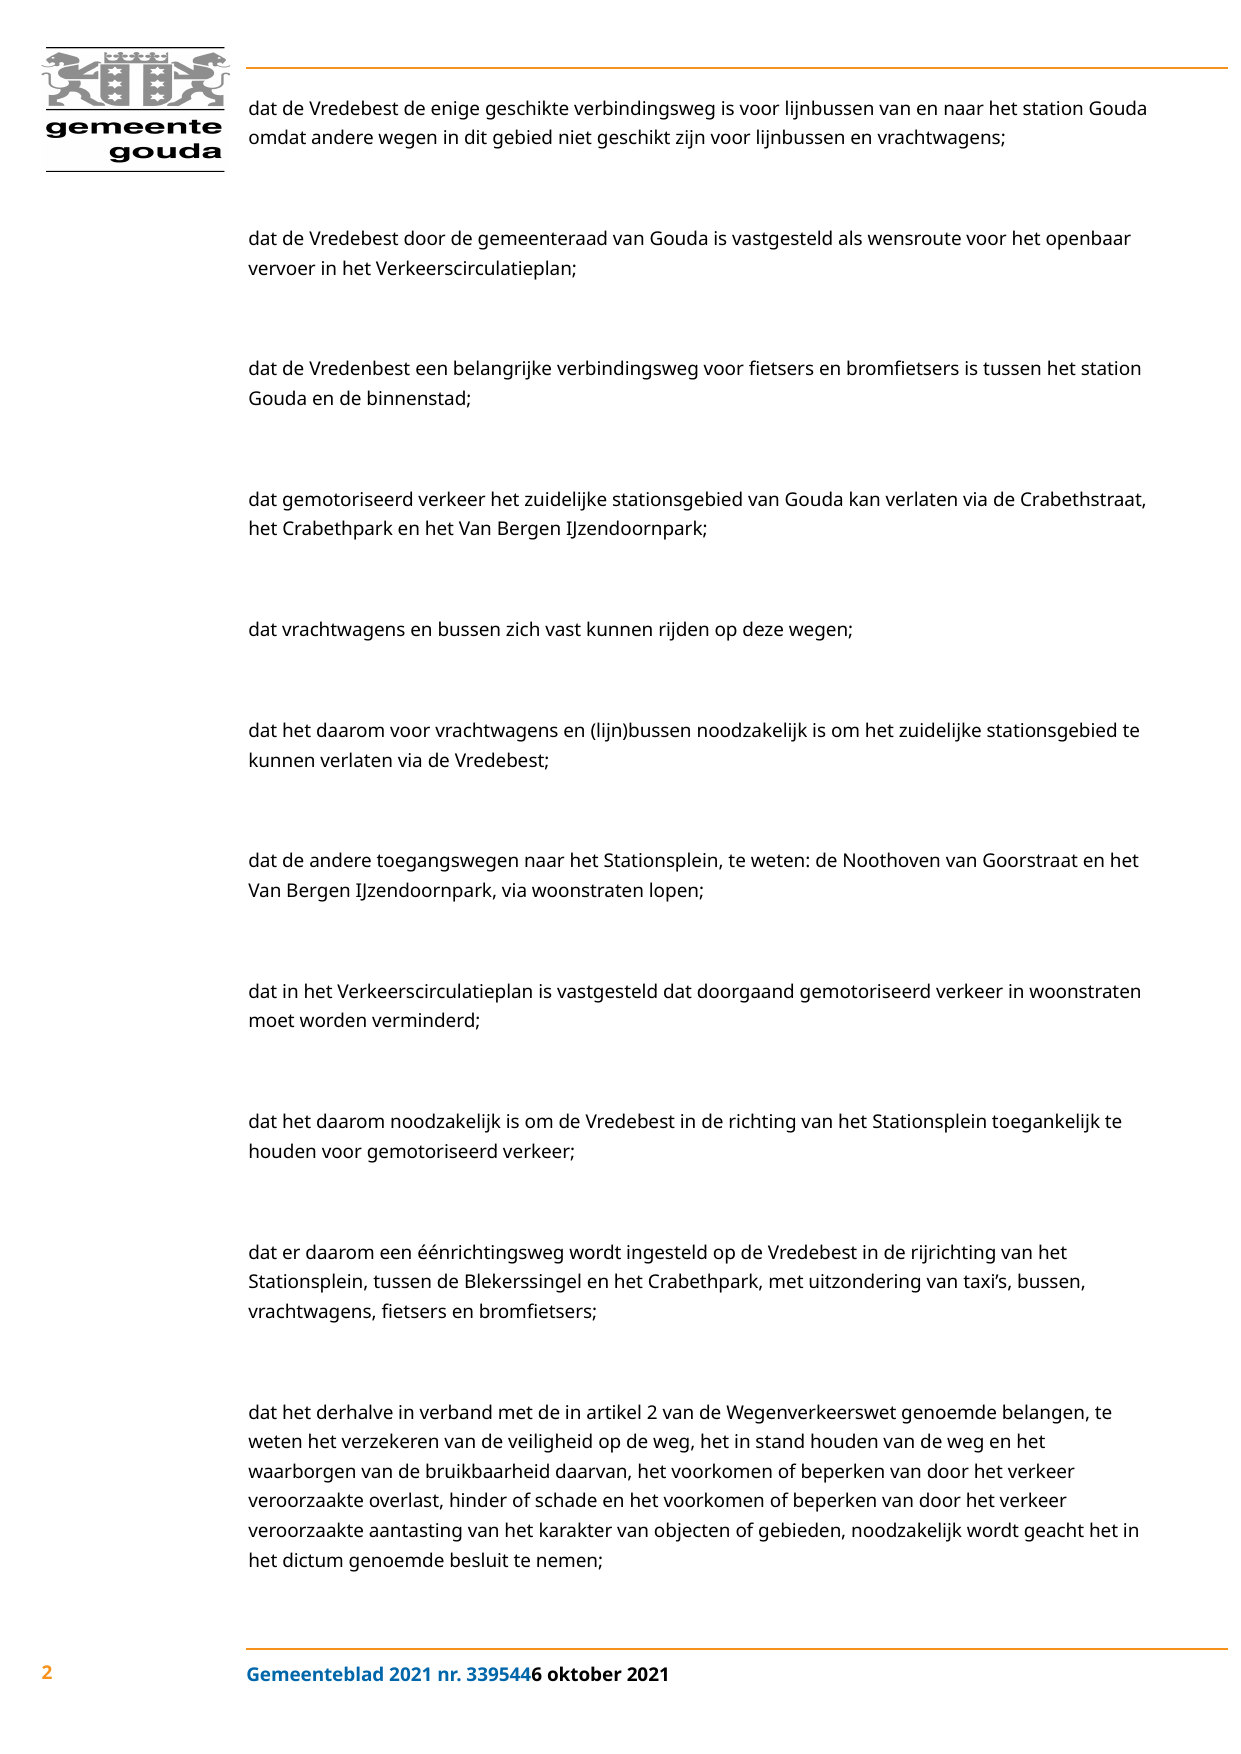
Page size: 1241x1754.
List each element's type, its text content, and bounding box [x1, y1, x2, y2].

text dat de Vredebest de enige geschikte verbindingsweg is voor lijnbussen van en naar het station Gouda omdat andere wegen in dit gebied niet geschikt zijn voor lijnbussen en vrachtwagens; [248, 95, 1152, 150]
text dat in het Verkeerscirculatieplan is vastgesteld dat doorgaand gemotoriseerd verkeer in woonstraten moet worden verminderd; [248, 978, 1152, 1033]
text dat de Vredebest door de gemeenteraad van Gouda is vastgesteld als wensroute voor het openbaar vervoer in het Verkeerscirculatieplan; [248, 225, 1152, 281]
text dat de Vredenbest een belangrijke verbindingsweg voor fietsers en bromfietsers is tussen het station Gouda en de binnenstad; [248, 356, 1152, 411]
text dat het derhalve in verband met de in artikel 2 van de Wegenverkeerswet genoemde belangen, te weten het verzekeren van de veiligheid op de weg, het in stand houden van de weg en het waarborgen van de bruikbaarheid daarvan, het voorkomen of beperken van door het verkeer veroorzaakte overlast, hinder of schade en het voorkomen of beperken van door het verkeer veroorzaakte aantasting van het karakter van objecten of gebieden, noodzakelijk wordt geacht het in het dictum genoemde besluit te nemen; [248, 1399, 1152, 1573]
text dat er daarom een éénrichtingsweg wordt ingesteld op de Vredebest in de rijrichting van het Stationsplein, tussen de Blekerssingel en het Crabethpark, met uitzondering van taxi’s, bussen, vrachtwagens, fietsers en bromfietsers; [248, 1239, 1152, 1324]
picture [41, 47, 231, 172]
text dat het daarom voor vrachtwagens en (lijn)bussen noodzakelijk is om het zuidelijke stationsgebied te kunnen verlaten via de Vredebest; [248, 717, 1152, 773]
text dat de andere toegangswegen naar het Stationsplein, te weten: de Noothoven van Goorstraat en het Van Bergen IJzendoornpark, via woonstraten lopen; [248, 848, 1152, 903]
text dat vrachtwagens en bussen zich vast kunnen rijden op deze wegen; [248, 616, 1152, 642]
text dat het daarom noodzakelijk is om de Vredebest in de richting van het Stationsplein toegankelijk te houden voor gemotoriseerd verkeer; [248, 1108, 1152, 1164]
text dat gemotoriseerd verkeer het zuidelijke stationsgebied van Gouda kan verlaten via de Crabethstraat, het Crabethpark en het Van Bergen IJzendoornpark; [248, 486, 1152, 541]
